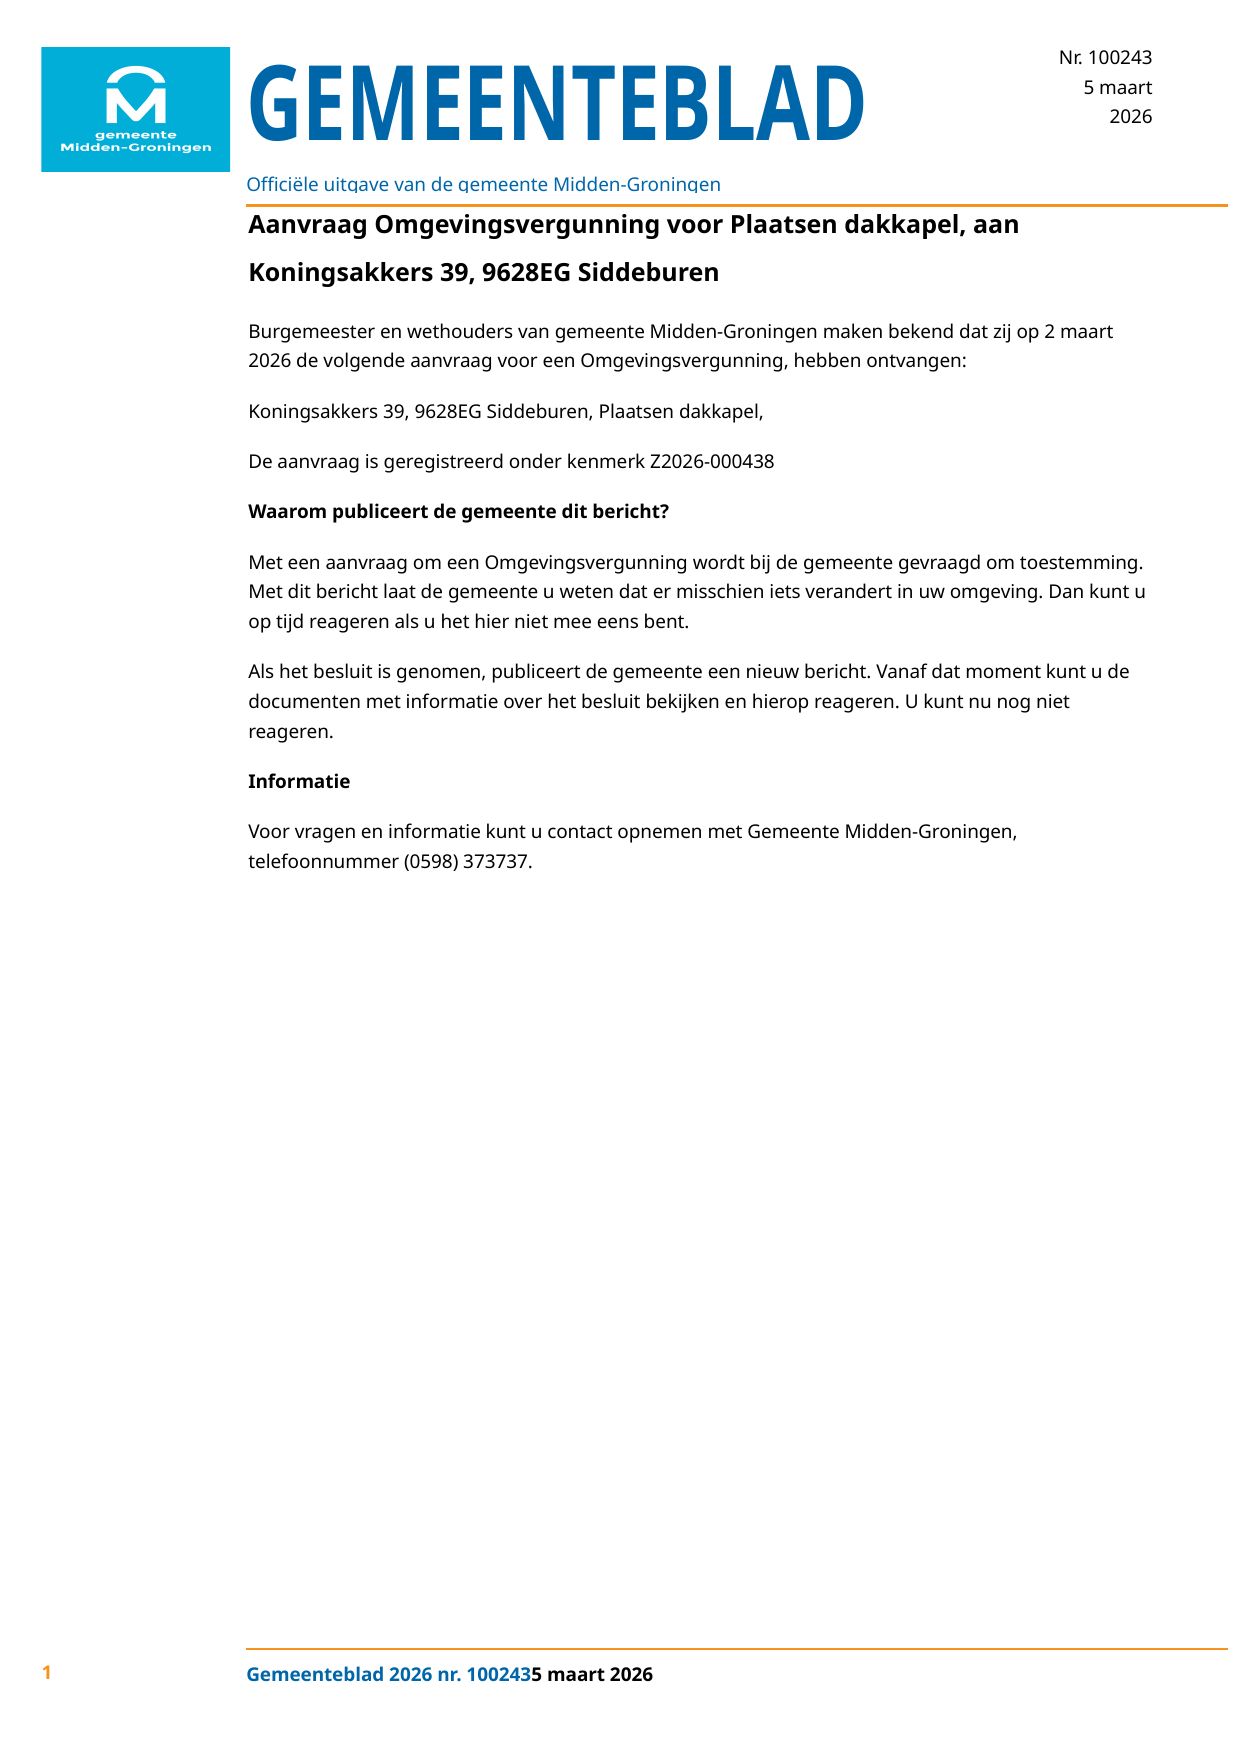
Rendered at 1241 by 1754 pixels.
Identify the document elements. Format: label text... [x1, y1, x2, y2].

picture [107, 89, 165, 122]
text Informatie [248, 768, 1152, 794]
picture [108, 66, 164, 82]
text Voor vragen en informatie kunt u contact opnemen met Gemeente Midden-Groningen, telefoonnummer (0598) 373737. [248, 819, 1152, 874]
text Koningsakkers 39, 9628EG Siddeburen, Plaatsen dakkapel, [248, 398, 1152, 424]
text Burgemeester en wethouders van gemeente Midden-Groningen maken bekend dat zij op 2 maart 2026 de volgende aanvraag voor een Omgevingsvergunning, hebben ontvangen: [248, 318, 1152, 373]
text Aanvraag Omgevingsvergunning voor Plaatsen dakkapel, aan Koningsakkers 39, 9628EG Siddeburen [248, 207, 1152, 288]
text De aanvraag is geregistreerd onder kenmerk Z2026-000438 [248, 448, 1152, 474]
text Waarom publiceert de gemeente dit bericht? [248, 499, 1152, 524]
text Met een aanvraag om een Omgevingsvergunning wordt bij de gemeente gevraagd om toestemming. Met dit bericht laat de gemeente u weten dat er misschien iets verandert in uw omgeving. Dan kunt u op tijd reageren als u het hier niet mee eens bent. [248, 549, 1152, 634]
picture [184, 146, 190, 153]
text Als het besluit is genomen, publiceert de gemeente een nieuw bericht. Vanaf dat moment kunt u de documenten met informatie over het besluit bekijken en hierop reageren. U kunt nu nog niet reageren. [248, 659, 1152, 744]
